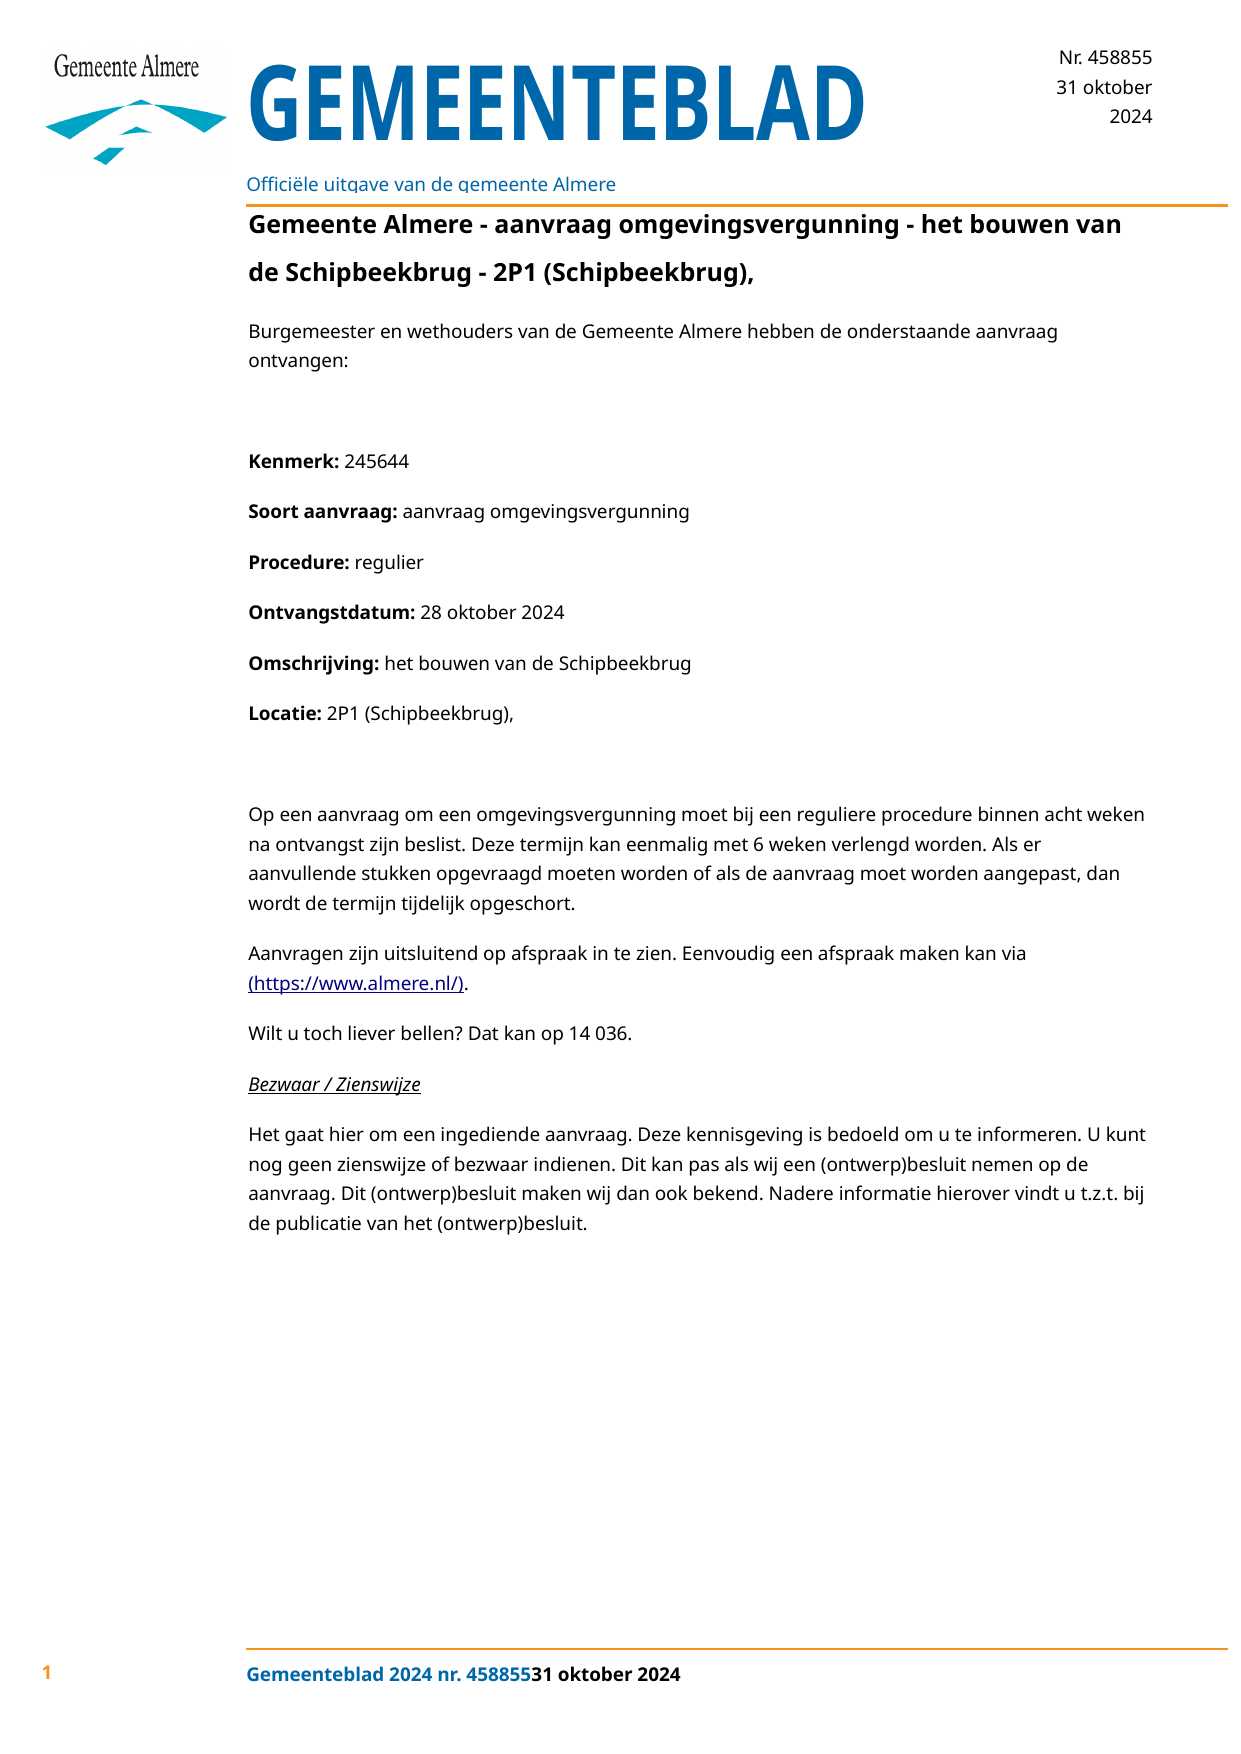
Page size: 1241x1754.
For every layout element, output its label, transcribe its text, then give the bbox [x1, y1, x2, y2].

text Soort aanvraag: aanvraag omgevingsvergunning [248, 499, 1152, 524]
text Wilt u toch liever bellen? Dat kan op 14 036. [248, 1020, 1152, 1046]
text Aanvragen zijn uitsluitend op afspraak in te zien. Eenvoudig een afspraak maken kan via (https://www.almere.nl/). [248, 940, 1152, 996]
text Burgemeester en wethouders van de Gemeente Almere hebben de onderstaande aanvraag ontvangen: [248, 318, 1152, 373]
text Locatie: 2P1 (Schipbeekbrug), [248, 700, 1152, 726]
text Omschrijving: het bouwen van de Schipbeekbrug [248, 650, 1152, 676]
text Op een aanvraag om een omgevingsvergunning moet bij een reguliere procedure binnen acht weken na ontvangst zijn beslist. Deze termijn kan eenmalig met 6 weken verlengd worden. Als er aanvullende stukken opgevraagd moeten worden of als de aanvraag moet worden aangepast, dan wordt de termijn tijdelijk opgeschort. [248, 801, 1152, 916]
text Gemeente Almere - aanvraag omgevingsvergunning - het bouwen van de Schipbeekbrug - 2P1 (Schipbeekbrug), [248, 207, 1152, 288]
text Het gaat hier om een ingediende aanvraag. Deze kennisgeving is bedoeld om u te informeren. U kunt nog geen zienswijze of bezwaar indienen. Dit kan pas als wij een (ontwerp)besluit nemen op de aanvraag. Dit (ontwerp)besluit maken wij dan ook bekend. Nadere informatie hierover vindt u t.z.t. bij de publicatie van het (ontwerp)besluit. [248, 1121, 1152, 1236]
text Procedure: regulier [248, 549, 1152, 575]
picture [41, 47, 231, 172]
text Ontvangstdatum: 28 oktober 2024 [248, 599, 1152, 625]
text Bezwaar / Zienswijze [248, 1071, 1152, 1097]
text Kenmerk: 245644 [248, 448, 1152, 474]
